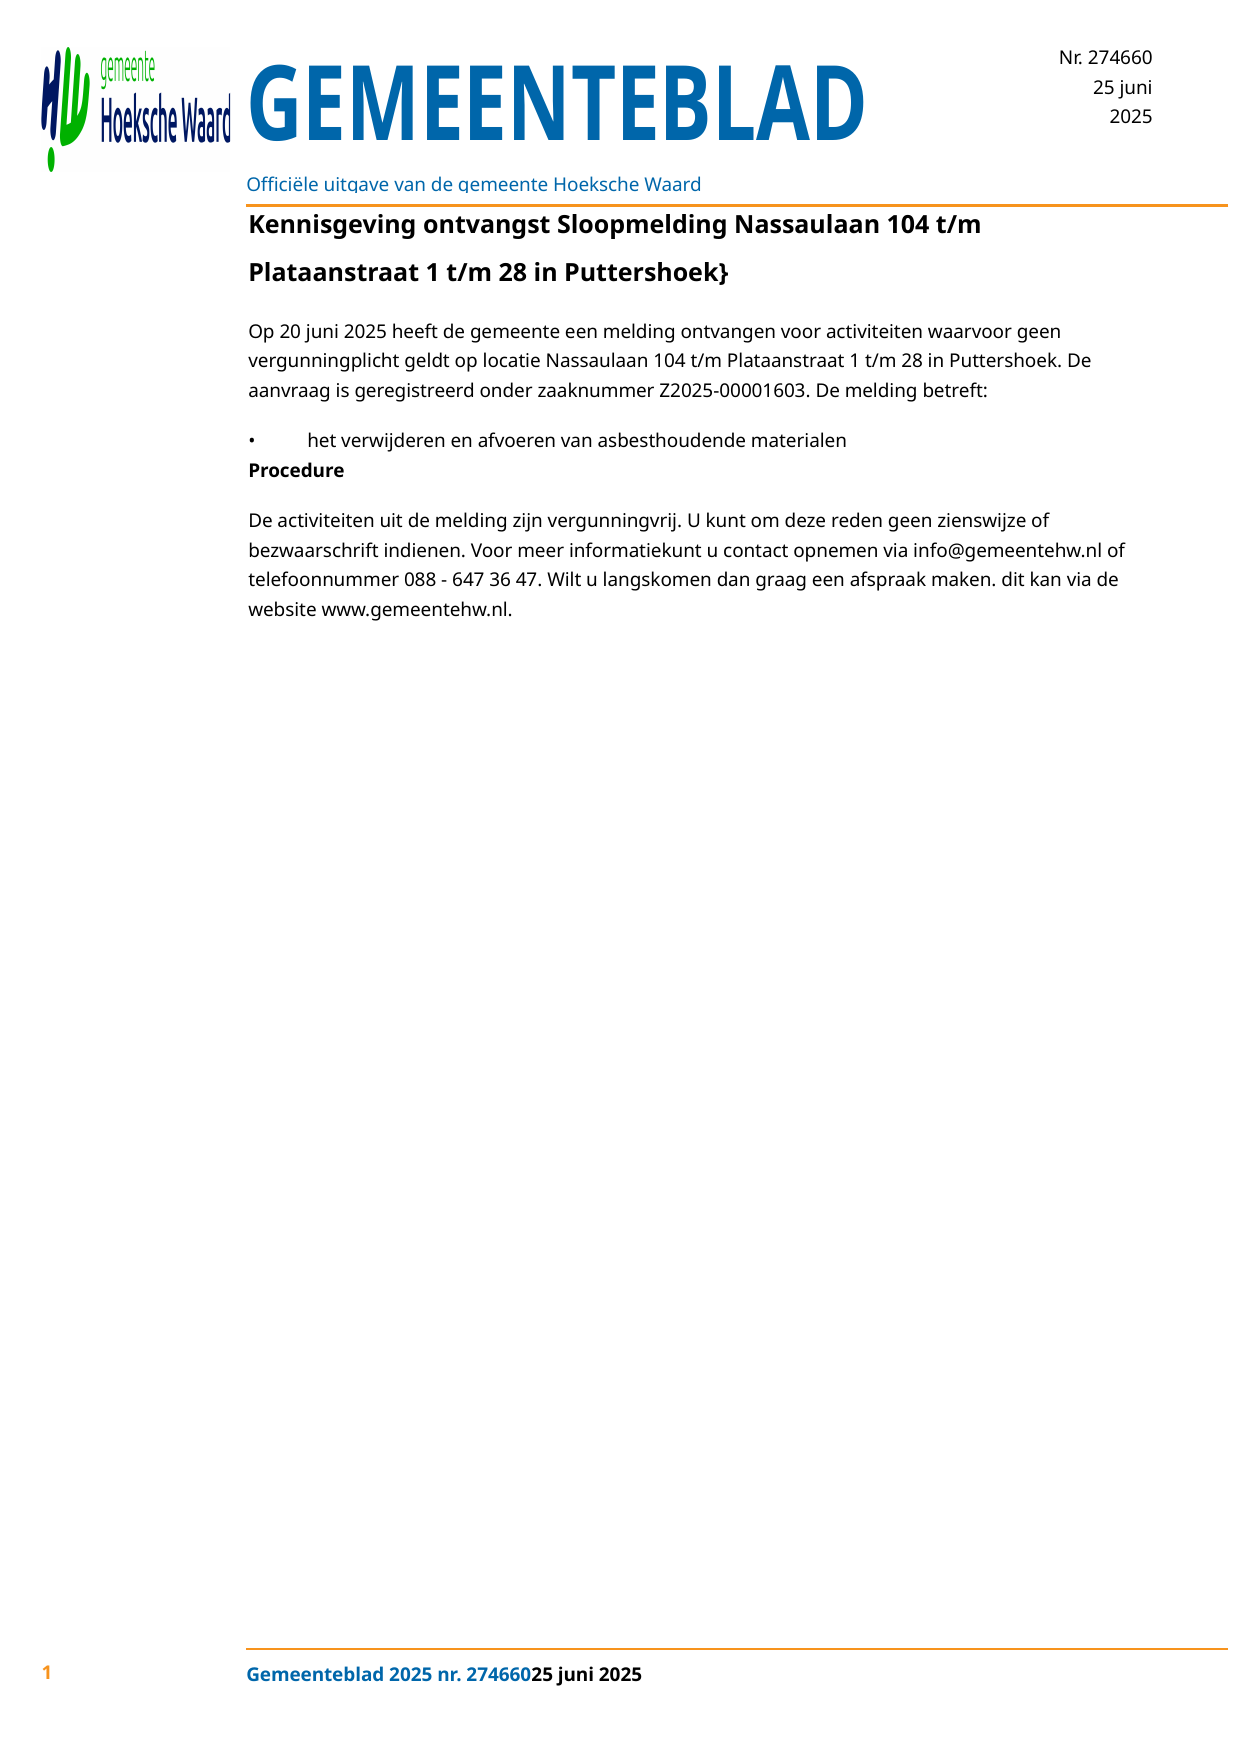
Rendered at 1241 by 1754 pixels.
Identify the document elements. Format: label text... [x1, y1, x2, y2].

picture [41, 47, 231, 172]
text De activiteiten uit de melding zijn vergunningvrij. U kunt om deze reden geen zienswijze of bezwaarschrift indienen. Voor meer informatiekunt u contact opnemen via info@gemeentehw.nl of telefoonnummer 088 - 647 36 47. Wilt u langskomen dan graag een afspraak maken. dit kan via de website www.gemeentehw.nl. [248, 507, 1152, 622]
text Op 20 juni 2025 heeft de gemeente een melding ontvangen voor activiteiten waarvoor geen vergunningplicht geldt op locatie Nassaulaan 104 t/m Plataanstraat 1 t/m 28 in Puttershoek. De aanvraag is geregistreerd onder zaaknummer Z2025-00001603. De melding betreft: [248, 318, 1152, 403]
text Kennisgeving ontvangst Sloopmelding Nassaulaan 104 t/m Plataanstraat 1 t/m 28 in Puttershoek} [248, 207, 1152, 288]
text Procedure [248, 457, 1152, 483]
list het verwijderen en afvoeren van asbesthoudende materialen [248, 427, 1152, 453]
